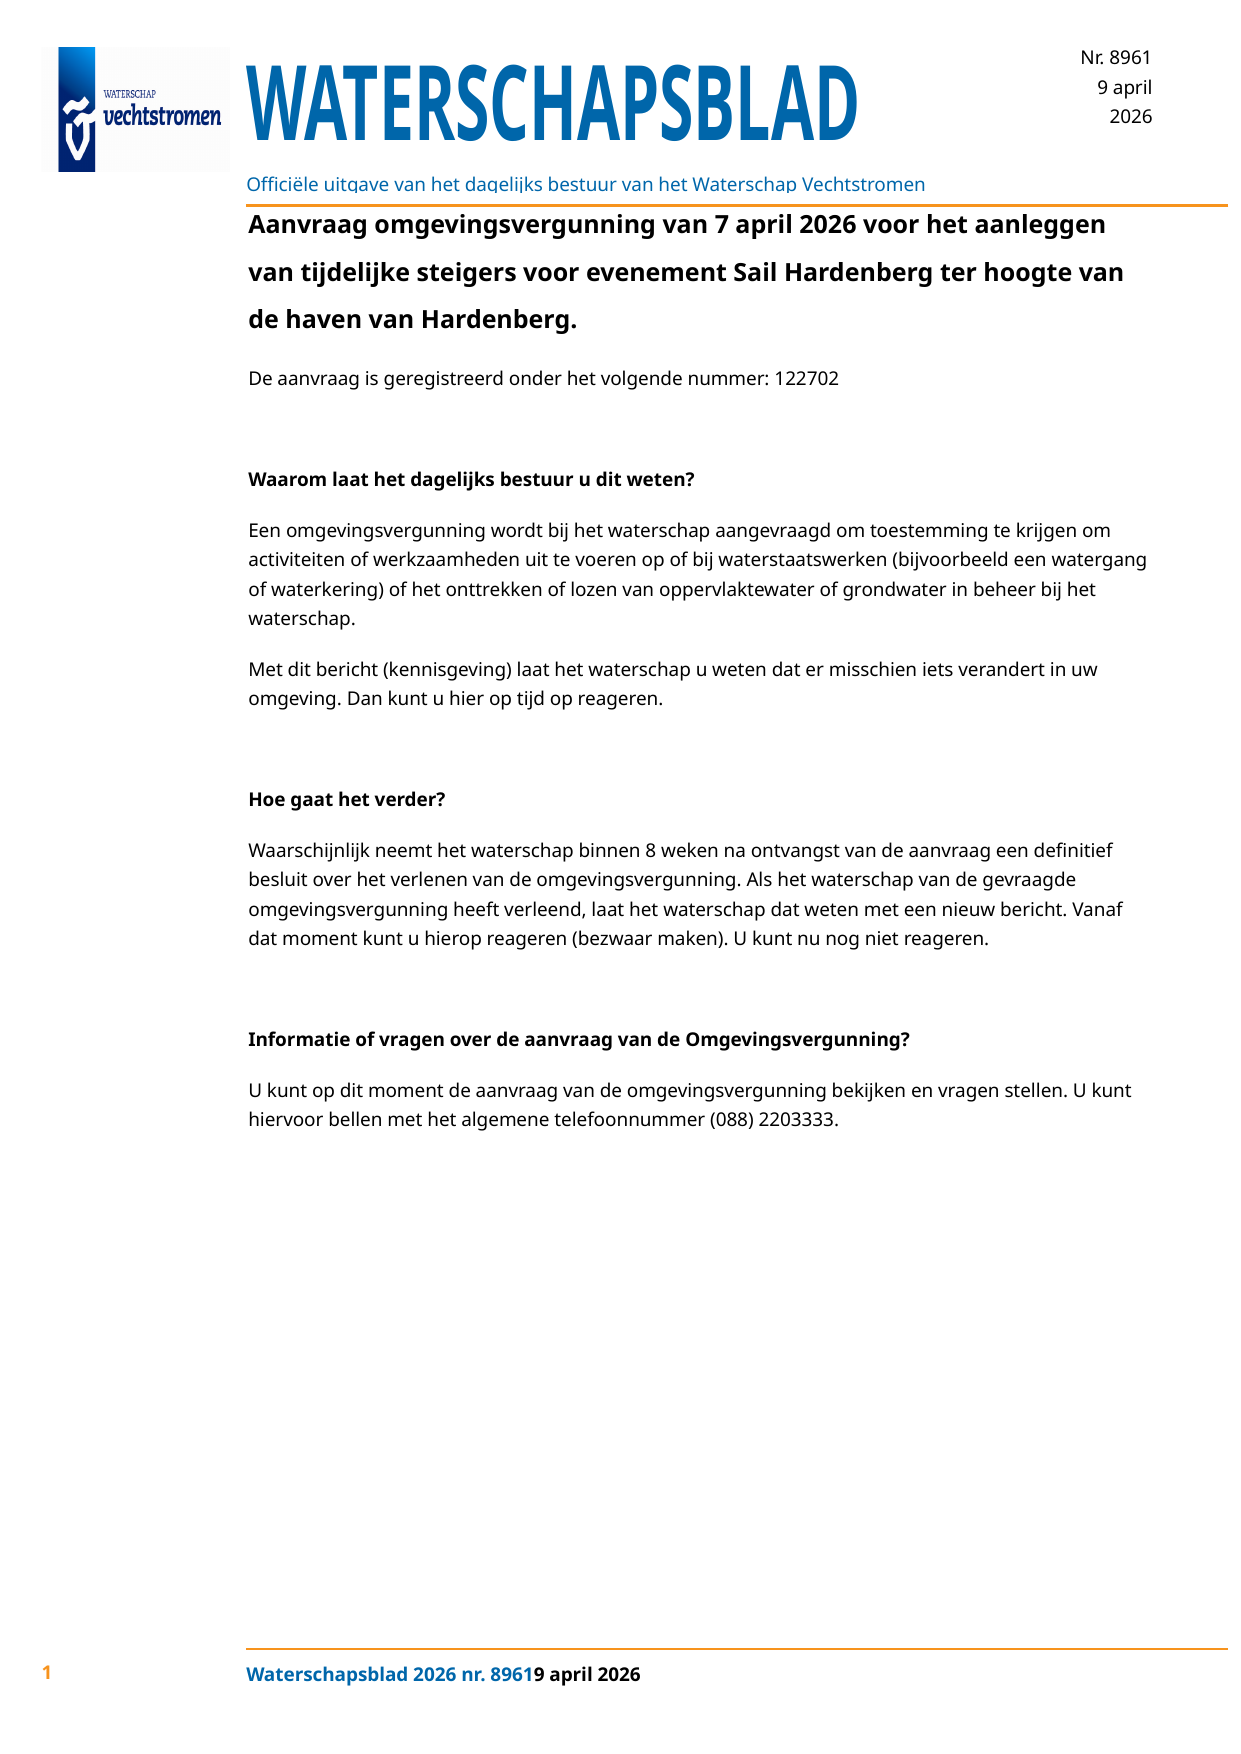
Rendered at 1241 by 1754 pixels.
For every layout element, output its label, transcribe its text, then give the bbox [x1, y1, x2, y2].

text Informatie of vragen over de aanvraag van de Omgevingsvergunning? [248, 1026, 1152, 1052]
text Een omgevingsvergunning wordt bij het waterschap aangevraagd om toestemming te krijgen om activiteiten of werkzaamheden uit te voeren op of bij waterstaatswerken (bijvoorbeeld een watergang of waterkering) of het onttrekken of lozen van oppervlaktewater of grondwater in beheer bij het waterschap. [248, 517, 1152, 631]
text Waarom laat het dagelijks bestuur u dit weten? [248, 466, 1152, 492]
text Met dit bericht (kennisgeving) laat het waterschap u weten dat er misschien iets verandert in uw omgeving. Dan kunt u hier op tijd op reageren. [248, 656, 1152, 711]
text Waarschijnlijk neemt het waterschap binnen 8 weken na ontvangst van de aanvraag een definitief besluit over het verlenen van de omgevingsvergunning. Als het waterschap van de gevraagde omgevingsvergunning heeft verleend, laat het waterschap dat weten met een nieuw bericht. Vanaf dat moment kunt u hierop reageren (bezwaar maken). U kunt nu nog niet reageren. [248, 837, 1152, 951]
text De aanvraag is geregistreerd onder het volgende nummer: 122702 [248, 366, 1152, 391]
picture [41, 47, 231, 172]
text Hoe gaat het verder? [248, 786, 1152, 812]
text Aanvraag omgevingsvergunning van 7 april 2026 voor het aanleggen van tijdelijke steigers voor evenement Sail Hardenberg ter hoogte van de haven van Hardenberg. [248, 207, 1152, 336]
text U kunt op dit moment de aanvraag van de omgevingsvergunning bekijken en vragen stellen. U kunt hiervoor bellen met het algemene telefoonnummer (088) 2203333. [248, 1077, 1152, 1132]
